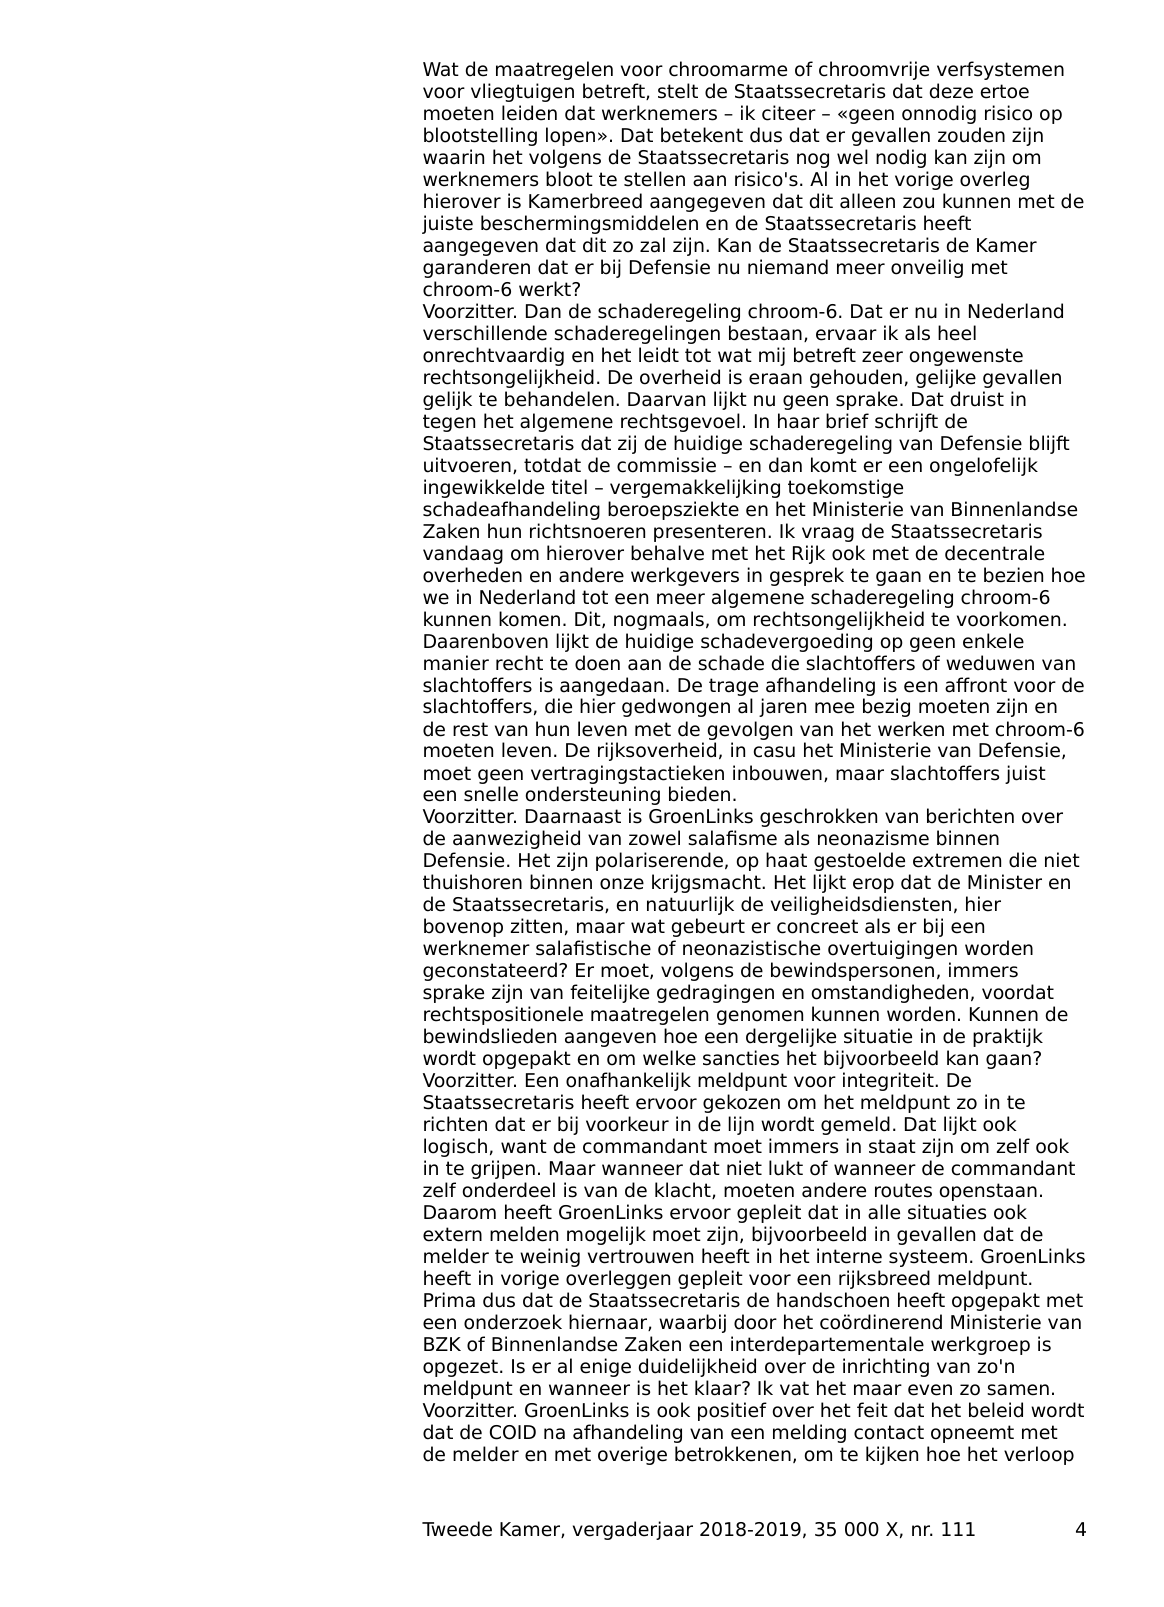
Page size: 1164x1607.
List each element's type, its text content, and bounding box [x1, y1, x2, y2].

text Daarenboven lijkt de huidige schadevergoeding op geen enkele manier recht te doen aan de schade die slachtoffers of weduwen van slachtoffers is aangedaan. De trage afhandeling is een affront voor de slachtoffers, die hier gedwongen al jaren mee bezig moeten zijn en de rest van hun leven met de gevolgen van het werken met chroom-6 moeten leven. De rijksoverheid, in casu het Ministerie van Defensie, moet geen vertragingstactieken inbouwen, maar slachtoffers juist een snelle ondersteuning bieden. [422, 631, 1087, 806]
text Voorzitter. GroenLinks is ook positief over het feit dat het beleid wordt dat de COID na afhandeling van een melding contact opneemt met de melder en met overige betrokkenen, om te kijken hoe het verloop [422, 1400, 1087, 1466]
text Voorzitter. Dan de schaderegeling chroom-6. Dat er nu in Nederland verschillende schaderegelingen bestaan, ervaar ik als heel onrechtvaardig en het leidt tot wat mij betreft zeer ongewenste rechtsongelijkheid. De overheid is eraan gehouden, gelijke gevallen gelijk te behandelen. Daarvan lijkt nu geen sprake. Dat druist in tegen het algemene rechtsgevoel. In haar brief schrijft de Staatssecretaris dat zij de huidige schaderegeling van Defensie blijft uitvoeren, totdat de commissie – en dan komt er een ongelofelijk ingewikkelde titel – vergemakkelijking toekomstige schadeafhandeling beroepsziekte en het Ministerie van Binnenlandse Zaken hun richtsnoeren presenteren. Ik vraag de Staatssecretaris vandaag om hierover behalve met het Rijk ook met de decentrale overheden en andere werkgevers in gesprek te gaan en te bezien hoe we in Nederland tot een meer algemene schaderegeling chroom-6 kunnen komen. Dit, nogmaals, om rechtsongelijkheid te voorkomen. [422, 301, 1087, 631]
text Wat de maatregelen voor chroomarme of chroomvrije verfsystemen voor vliegtuigen betreft, stelt de Staatssecretaris dat deze ertoe moeten leiden dat werknemers – ik citeer – «geen onnodig risico op blootstelling lopen». Dat betekent dus dat er gevallen zouden zijn waarin het volgens de Staatssecretaris nog wel nodig kan zijn om werknemers bloot te stellen aan risico's. Al in het vorige overleg hierover is Kamerbreed aangegeven dat dit alleen zou kunnen met de juiste beschermingsmiddelen en de Staatssecretaris heeft aangegeven dat dit zo zal zijn. Kan de Staatssecretaris de Kamer garanderen dat er bij Defensie nu niemand meer onveilig met chroom-6 werkt? [422, 59, 1087, 301]
text Voorzitter. Een onafhankelijk meldpunt voor integriteit. De Staatssecretaris heeft ervoor gekozen om het meldpunt zo in te richten dat er bij voorkeur in de lijn wordt gemeld. Dat lijkt ook logisch, want de commandant moet immers in staat zijn om zelf ook in te grijpen. Maar wanneer dat niet lukt of wanneer de commandant zelf onderdeel is van de klacht, moeten andere routes openstaan. Daarom heeft GroenLinks ervoor gepleit dat in alle situaties ook extern melden mogelijk moet zijn, bijvoorbeeld in gevallen dat de melder te weinig vertrouwen heeft in het interne systeem. GroenLinks heeft in vorige overleggen gepleit voor een rijksbreed meldpunt. Prima dus dat de Staatssecretaris de handschoen heeft opgepakt met een onderzoek hiernaar, waarbij door het coördinerend Ministerie van BZK of Binnenlandse Zaken een interdepartementale werkgroep is opgezet. Is er al enige duidelijkheid over de inrichting van zo'n meldpunt en wanneer is het klaar? Ik vat het maar even zo samen. [422, 1070, 1087, 1400]
text Voorzitter. Daarnaast is GroenLinks geschrokken van berichten over de aanwezigheid van zowel salafisme als neonazisme binnen Defensie. Het zijn polariserende, op haat gestoelde extremen die niet thuishoren binnen onze krijgsmacht. Het lijkt erop dat de Minister en de Staatssecretaris, en natuurlijk de veiligheidsdiensten, hier bovenop zitten, maar wat gebeurt er concreet als er bij een werknemer salafistische of neonazistische overtuigingen worden geconstateerd? Er moet, volgens de bewindspersonen, immers sprake zijn van feitelijke gedragingen en omstandigheden, voordat rechtspositionele maatregelen genomen kunnen worden. Kunnen de bewindslieden aangeven hoe een dergelijke situatie in de praktijk wordt opgepakt en om welke sancties het bijvoorbeeld kan gaan? [422, 806, 1087, 1070]
